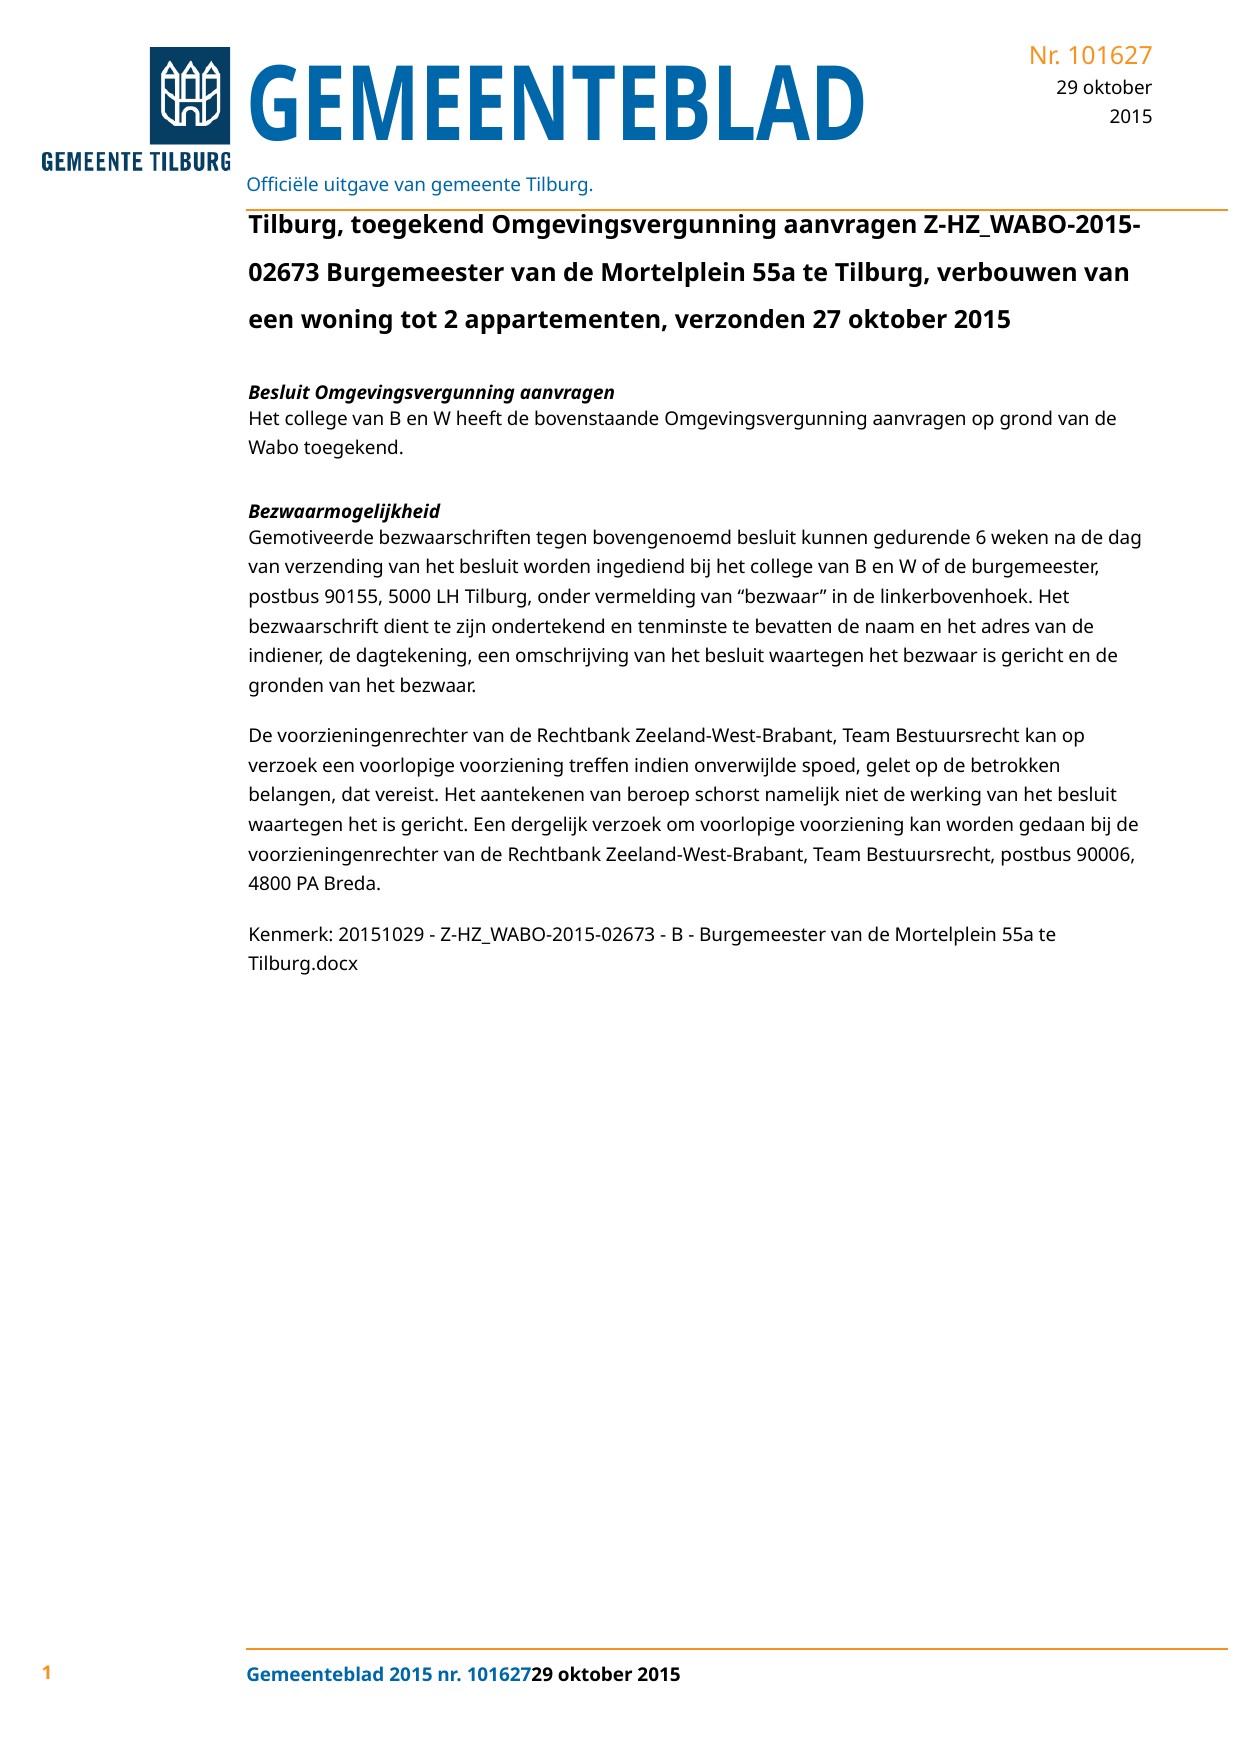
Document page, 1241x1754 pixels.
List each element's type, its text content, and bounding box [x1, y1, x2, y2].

text Besluit Omgevingsvergunning aanvragen [248, 379, 1152, 405]
text Kenmerk: 20151029 - Z-HZ_WABO-2015-02673 - B - Burgemeester van de Mortelplein 55a te Tilburg.docx [248, 921, 1152, 976]
picture [41, 47, 231, 172]
text Tilburg, toegekend Omgevingsvergunning aanvragen Z-HZ_WABO-2015-02673 Burgemeester van de Mortelplein 55a te Tilburg, verbouwen van een woning tot 2 appartementen, verzonden 27 oktober 2015 [248, 211, 1152, 336]
text De voorzieningenrechter van de Rechtbank Zeeland-West-Brabant, Team Bestuursrecht kan op verzoek een voorlopige voorziening treffen indien onverwijlde spoed, gelet op de betrokken belangen, dat vereist. Het aantekenen van beroep schorst namelijk niet de werking van het besluit waartegen het is gericht. Een dergelijk verzoek om voorlopige voorziening kan worden gedaan bij de voorzieningenrechter van de Rechtbank Zeeland-West-Brabant, Team Bestuursrecht, postbus 90006, 4800 PA Breda. [248, 722, 1152, 896]
text Gemotiveerde bezwaarschriften tegen bovengenoemd besluit kunnen gedurende 6 weken na de dag van verzending van het besluit worden ingediend bij het college van B en W of de burgemeester, postbus 90155, 5000 LH Tilburg, onder vermelding van “bezwaar” in de linkerbovenhoek. Het bezwaarschrift dient te zijn ondertekend en tenminste te bevatten de naam en het adres van de indiener, de dagtekening, een omschrijving van het besluit waartegen het bezwaar is gericht en de gronden van het bezwaar. [248, 524, 1152, 698]
text Het college van B en W heeft de bovenstaande Omgevingsvergunning aanvragen op grond van de Wabo toegekend. [248, 405, 1152, 460]
text Bezwaarmogelijkheid [248, 498, 1152, 524]
